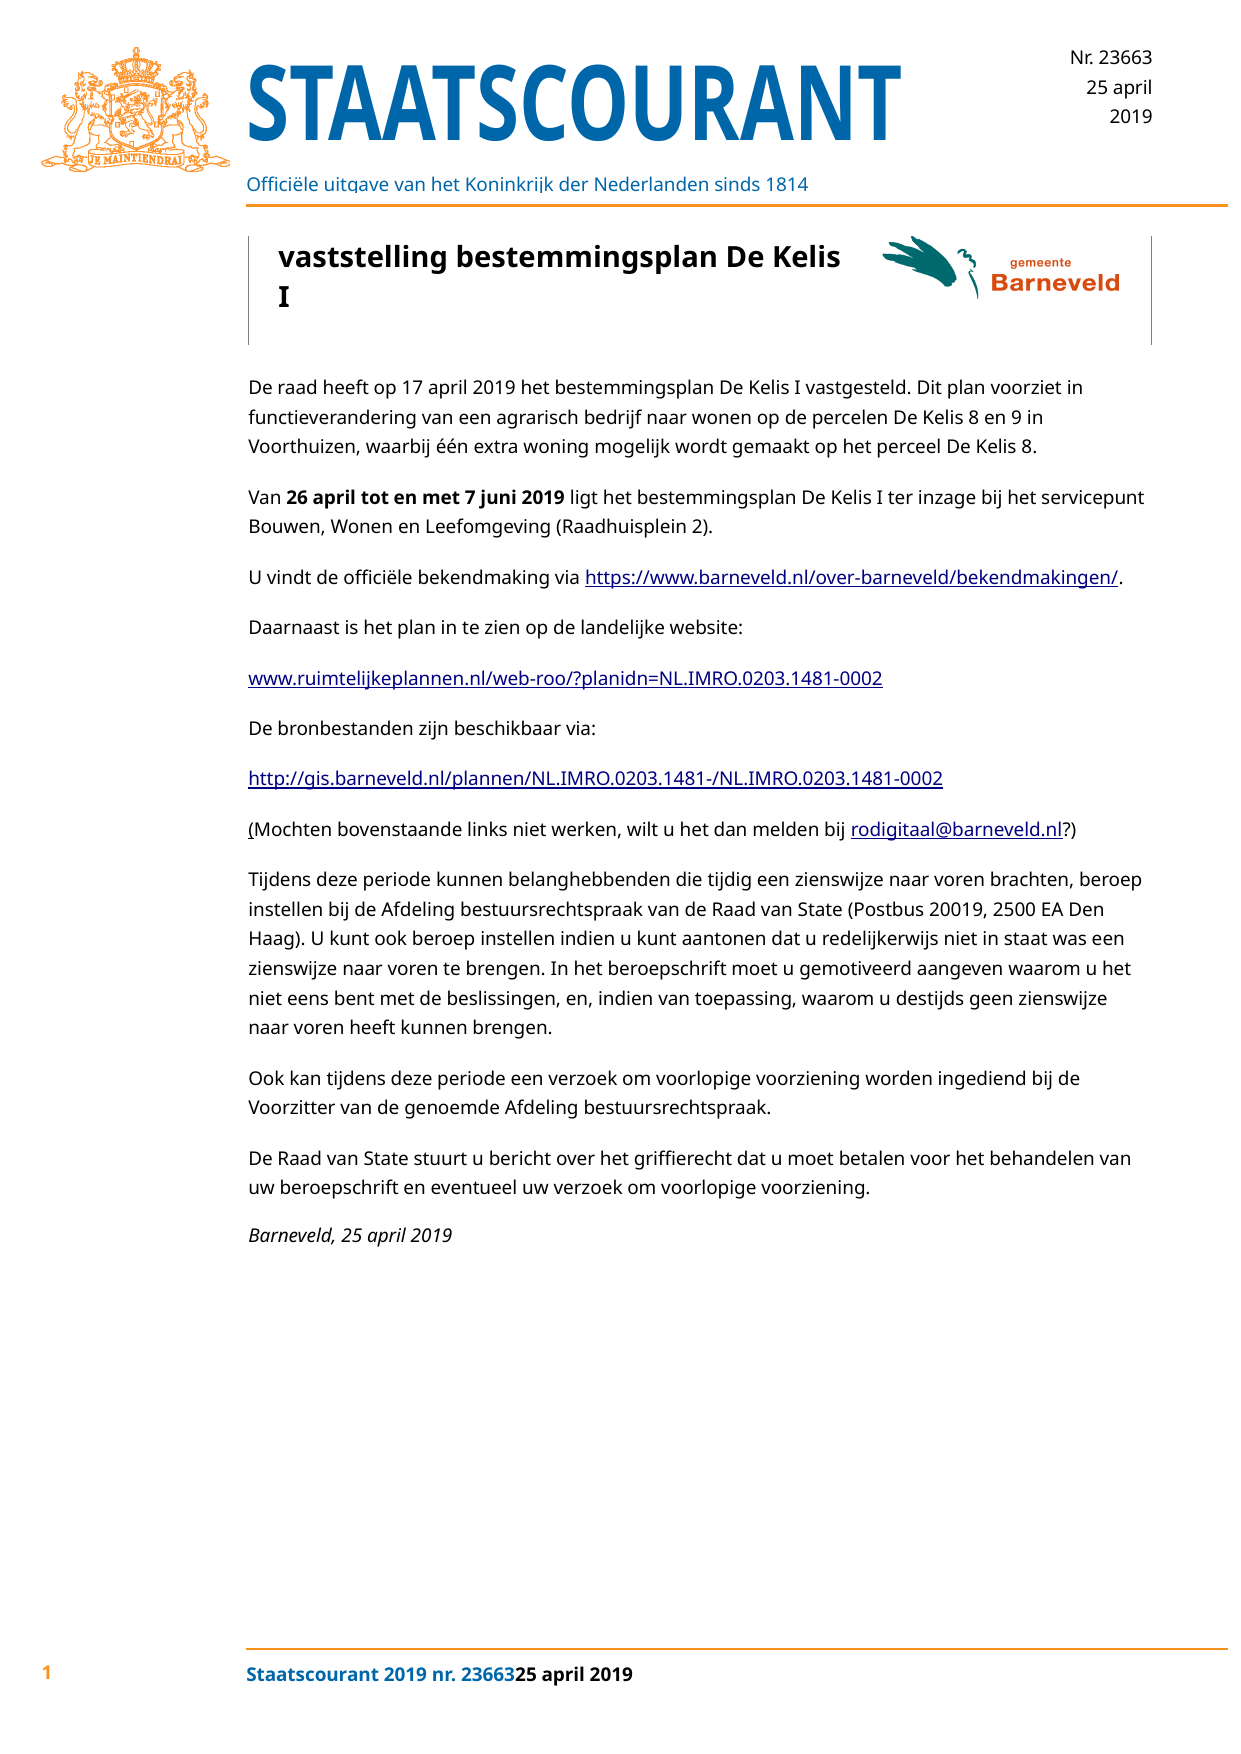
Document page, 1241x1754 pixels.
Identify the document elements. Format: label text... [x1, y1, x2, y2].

text Van 26 april tot en met 7 juni 2019 ligt het bestemmingsplan De Kelis I ter inzage bij het servicepunt Bouwen, Wonen en Leefomgeving (Raadhuisplein 2). [248, 484, 1152, 539]
table_header vaststelling bestemmingsplan De Kelis I [249, 236, 850, 345]
text (Mochten bovenstaande links niet werken, wilt u het dan melden bij rodigitaal@barneveld.nl?) [248, 816, 1152, 842]
text Tijdens deze periode kunnen belanghebbenden die tijdig een zienswijze naar voren brachten, beroep instellen bij de Afdeling bestuursrechtspraak van de Raad van State (Postbus 20019, 2500 EA Den Haag). U kunt ook beroep instellen indien u kunt aantonen dat u redelijkerwijs niet in staat was een zienswijze naar voren te brengen. In het beroepschrift moet u gemotiveerd aangeven waarom u het niet eens bent met de beslissingen, en, indien van toepassing, waarom u destijds geen zienswijze naar voren heeft kunnen brengen. [248, 866, 1152, 1040]
text Barneveld, 25 april 2019 [248, 1222, 1152, 1248]
text http://gis.barneveld.nl/plannen/NL.IMRO.0203.1481-/NL.IMRO.0203.1481-0002 [248, 766, 1152, 791]
text U vindt de officiële bekendmaking via https://www.barneveld.nl/over-barneveld/bekendmakingen/. [248, 564, 1152, 589]
picture [882, 236, 1119, 299]
picture [41, 47, 231, 172]
text De Raad van State stuurt u bericht over het griffierecht dat u moet betalen voor het behandelen van uw beroepschrift en eventueel uw verzoek om voorlopige voorziening. [248, 1145, 1152, 1200]
text De bronbestanden zijn beschikbaar via: [248, 715, 1152, 741]
text Daarnaast is het plan in te zien op de landelijke website: [248, 614, 1152, 640]
text De raad heeft op 17 april 2019 het bestemmingsplan De Kelis I vastgesteld. Dit plan voorziet in functieverandering van een agrarisch bedrijf naar wonen op de percelen De Kelis 8 en 9 in Voorthuizen, waarbij één extra woning mogelijk wordt gemaakt op het perceel De Kelis 8. [248, 374, 1152, 459]
text www.ruimtelijkeplannen.nl/web-roo/?planidn=NL.IMRO.0203.1481-0002 [248, 665, 1152, 690]
table_header [850, 236, 1151, 345]
text Ook kan tijdens deze periode een verzoek om voorlopige voorziening worden ingediend bij de Voorzitter van de genoemde Afdeling bestuursrechtspraak. [248, 1065, 1152, 1120]
